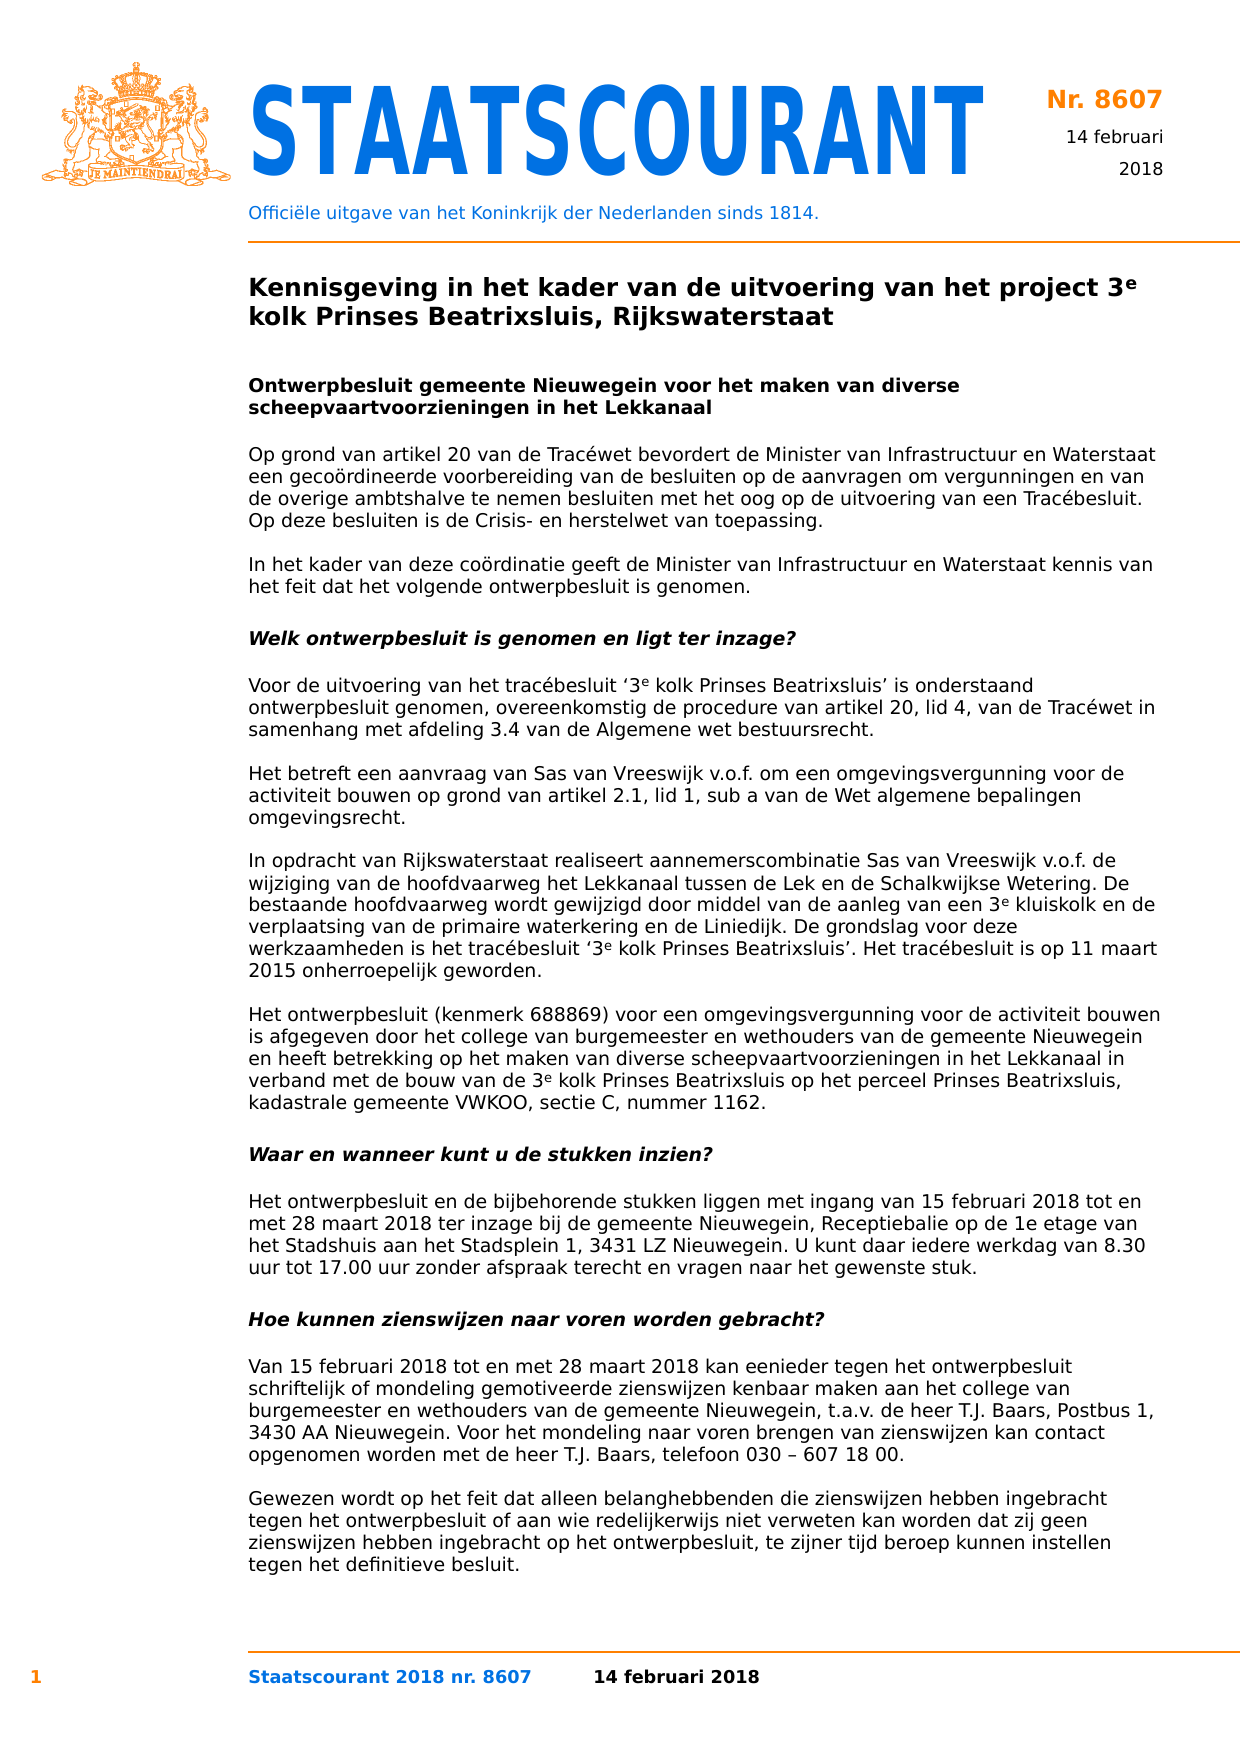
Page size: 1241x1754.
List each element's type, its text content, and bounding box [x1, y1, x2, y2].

text Op grond van artikel 20 van de Tracéwet bevordert de Minister van Infrastructuur en Waterstaat een gecoördineerde voorbereiding van de besluiten op de aanvragen om vergunningen en van de overige ambtshalve te nemen besluiten met het oog op de uitvoering van een Tracébesluit. Op deze besluiten is de Crisis- en herstelwet van toepassing. [248, 444, 1163, 532]
table_header [25, 62, 248, 241]
text Van 15 februari 2018 tot en met 28 maart 2018 kan eenieder tegen het ontwerpbesluit schriftelijk of mondeling gemotiveerde zienswijzen kenbaar maken aan het college van burgemeester en wethouders van de gemeente Nieuwegein, t.a.v. de heer T.J. Baars, Postbus 1, 3430 AA Nieuwegein. Voor het mondeling naar voren brengen van zienswijzen kan contact opgenomen worden met de heer T.J. Baars, telefoon 030 – 607 18 00. [248, 1356, 1163, 1466]
table_cell 2018 [998, 153, 1240, 203]
subtitle Ontwerpbesluit gemeente Nieuwegein voor het maken van diverse scheepvaartvoorzieningen in het Lekkanaal [248, 375, 1163, 419]
picture [41, 62, 231, 186]
subtitle Waar en wanneer kunt u de stukken inzien? [248, 1144, 1163, 1166]
text Het ontwerpbesluit en de bijbehorende stukken liggen met ingang van 15 februari 2018 tot en met 28 maart 2018 ter inzage bij de gemeente Nieuwegein, Receptiebalie op de 1e etage van het Stadshuis aan het Stadsplein 1, 3431 LZ Nieuwegein. U kunt daar iedere werkdag van 8.30 uur tot 17.00 uur zonder afspraak terecht en vragen naar het gewenste stuk. [248, 1191, 1163, 1279]
subtitle Hoe kunnen zienswijzen naar voren worden gebracht? [248, 1309, 1163, 1331]
text In opdracht van Rijkswaterstaat realiseert aannemerscombinatie Sas van Vreeswijk v.o.f. de wijziging van de hoofdvaarweg het Lekkanaal tussen de Lek en de Schalkwijkse Wetering. De bestaande hoofdvaarweg wordt gewijzigd door middel van de aanleg van een 3e kluiskolk en de verplaatsing van de primaire waterkering en de Liniedijk. De grondslag voor deze werkzaamheden is het tracébesluit ‘3e kolk Prinses Beatrixsluis’. Het tracébesluit is op 11 maart 2015 onherroepelijk geworden. [248, 850, 1163, 982]
table_cell Officiële uitgave van het Koninkrijk der Nederlanden sinds 1814. [248, 203, 1240, 241]
table_header STAATSCOURANT [248, 62, 998, 203]
subtitle Welk ontwerpbesluit is genomen en ligt ter inzage? [248, 628, 1163, 650]
table_header Nr. 8607 [998, 62, 1240, 121]
table_cell 14 februari [998, 121, 1240, 153]
text In het kader van deze coördinatie geeft de Minister van Infrastructuur en Waterstaat kennis van het feit dat het volgende ontwerpbesluit is genomen. [248, 554, 1163, 598]
text Gewezen wordt op het feit dat alleen belanghebbenden die zienswijzen hebben ingebracht tegen het ontwerpbesluit of aan wie redelijkerwijs niet verweten kan worden dat zij geen zienswijzen hebben ingebracht op het ontwerpbesluit, te zijner tijd beroep kunnen instellen tegen het definitieve besluit. [248, 1488, 1163, 1576]
text Voor de uitvoering van het tracébesluit ‘3e kolk Prinses Beatrixsluis’ is onderstaand ontwerpbesluit genomen, overeenkomstig de procedure van artikel 20, lid 4, van de Tracéwet in samenhang met afdeling 3.4 van de Algemene wet bestuursrecht. [248, 675, 1163, 741]
text Het ontwerpbesluit (kenmerk 688869) voor een omgevingsvergunning voor de activiteit bouwen is afgegeven door het college van burgemeester en wethouders van de gemeente Nieuwegein en heeft betrekking op het maken van diverse scheepvaartvoorzieningen in het Lekkanaal in verband met de bouw van de 3e kolk Prinses Beatrixsluis op het perceel Prinses Beatrixsluis, kadastrale gemeente VWKOO, sectie C, nummer 1162. [248, 1004, 1163, 1114]
text Het betreft een aanvraag van Sas van Vreeswijk v.o.f. om een omgevingsvergunning voor de activiteit bouwen op grond van artikel 2.1, lid 1, sub a van de Wet algemene bepalingen omgevingsrecht. [248, 763, 1163, 828]
subtitle Kennisgeving in het kader van de uitvoering van het project 3e kolk Prinses Beatrixsluis, Rijkswaterstaat [248, 273, 1163, 331]
